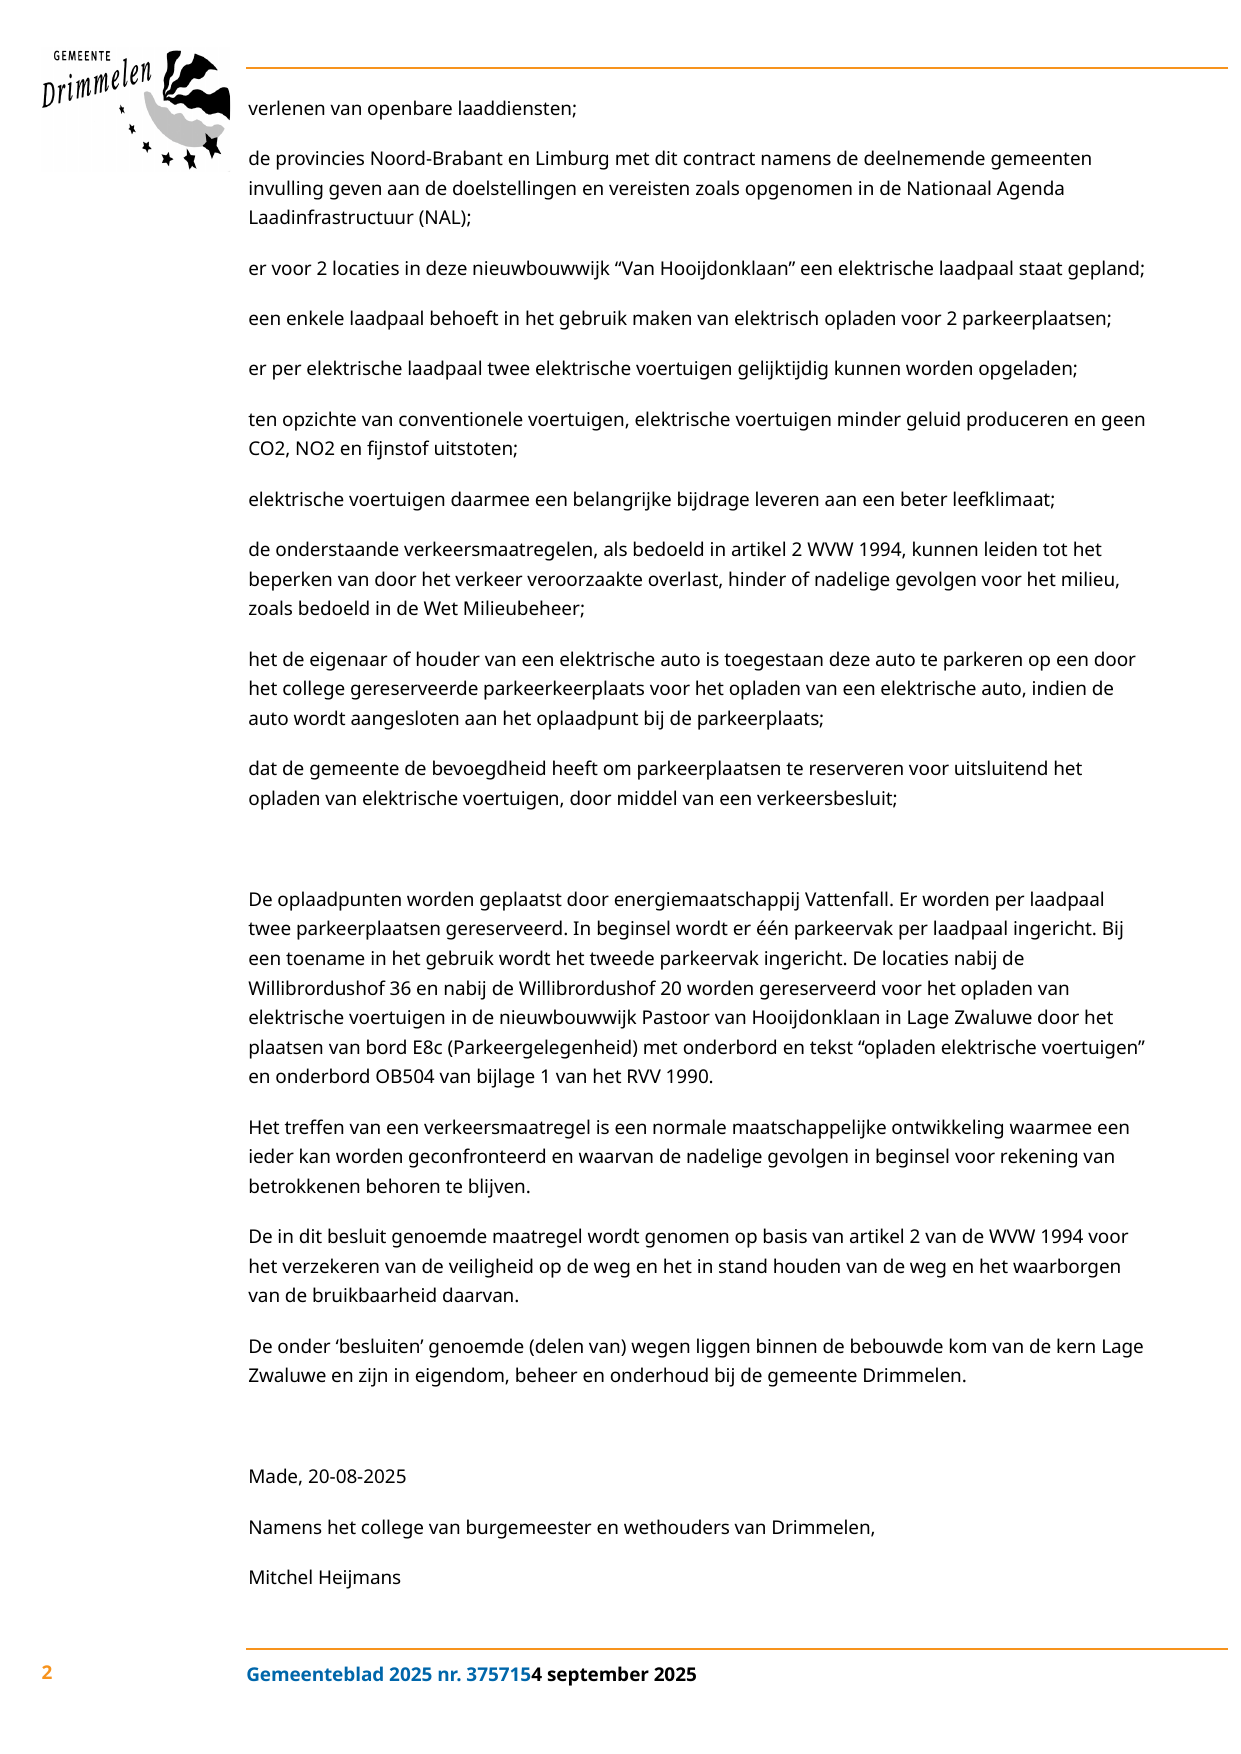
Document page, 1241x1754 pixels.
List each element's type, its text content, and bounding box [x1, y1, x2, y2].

text De onder ‘besluiten’ genoemde (delen van) wegen liggen binnen de bebouwde kom van de kern Lage Zwaluwe en zijn in eigendom, beheer en onderhoud bij de gemeente Drimmelen. [248, 1333, 1152, 1388]
text het de eigenaar of houder van een elektrische auto is toegestaan deze auto te parkeren op een door het college gereserveerde parkeerkeerplaats voor het opladen van een elektrische auto, indien de auto wordt aangesloten aan het oplaadpunt bij de parkeerplaats; [248, 646, 1152, 731]
text elektrische voertuigen daarmee een belangrijke bijdrage leveren aan een beter leefklimaat; [248, 486, 1152, 512]
text de provincies Noord-Brabant en Limburg met dit contract namens de deelnemende gemeenten invulling geven aan de doelstellingen en vereisten zoals opgenomen in de Nationaal Agenda Laadinfrastructuur (NAL); [248, 145, 1152, 230]
text Het treffen van een verkeersmaatregel is een normale maatschappelijke ontwikkeling waarmee een ieder kan worden geconfronteerd en waarvan de nadelige gevolgen in beginsel voor rekening van betrokkenen behoren te blijven. [248, 1114, 1152, 1199]
text De oplaadpunten worden geplaatst door energiemaatschappij Vattenfall. Er worden per laadpaal twee parkeerplaatsen gereserveerd. In beginsel wordt er één parkeervak per laadpaal ingericht. Bij een toename in het gebruik wordt het tweede parkeervak ingericht. De locaties nabij de Willibrordushof 36 en nabij de Willibrordushof 20 worden gereserveerd voor het opladen van elektrische voertuigen in de nieuwbouwwijk Pastoor van Hooijdonklaan in Lage Zwaluwe door het plaatsen van bord E8c (Parkeergelegenheid) met onderbord en tekst “opladen elektrische voertuigen” en onderbord OB504 van bijlage 1 van het RVV 1990. [248, 886, 1152, 1089]
text Namens het college van burgemeester en wethouders van Drimmelen, [248, 1514, 1152, 1540]
text verlenen van openbare laaddiensten; [248, 95, 1152, 121]
text ten opzichte van conventionele voertuigen, elektrische voertuigen minder geluid produceren en geen CO2, NO2 en fijnstof uitstoten; [248, 406, 1152, 461]
text er voor 2 locaties in deze nieuwbouwwijk “Van Hooijdonklaan” een elektrische laadpaal staat gepland; [248, 255, 1152, 281]
text Mitchel Heijmans [248, 1564, 1152, 1590]
text een enkele laadpaal behoeft in het gebruik maken van elektrisch opladen voor 2 parkeerplaatsen; [248, 305, 1152, 331]
text er per elektrische laadpaal twee elektrische voertuigen gelijktijdig kunnen worden opgeladen; [248, 356, 1152, 381]
text Made, 20-08-2025 [248, 1463, 1152, 1489]
text de onderstaande verkeersmaatregelen, als bedoeld in artikel 2 WVW 1994, kunnen leiden tot het beperken van door het verkeer veroorzaakte overlast, hinder of nadelige gevolgen voor het milieu, zoals bedoeld in de Wet Milieubeheer; [248, 536, 1152, 621]
text De in dit besluit genoemde maatregel wordt genomen op basis van artikel 2 van de WVW 1994 voor het verzekeren van de veiligheid op de weg en het in stand houden van de weg en het waarborgen van de bruikbaarheid daarvan. [248, 1223, 1152, 1308]
text dat de gemeente de bevoegdheid heeft om parkeerplaatsen te reserveren voor uitsluitend het opladen van elektrische voertuigen, door middel van een verkeersbesluit; [248, 756, 1152, 811]
picture [41, 47, 231, 172]
